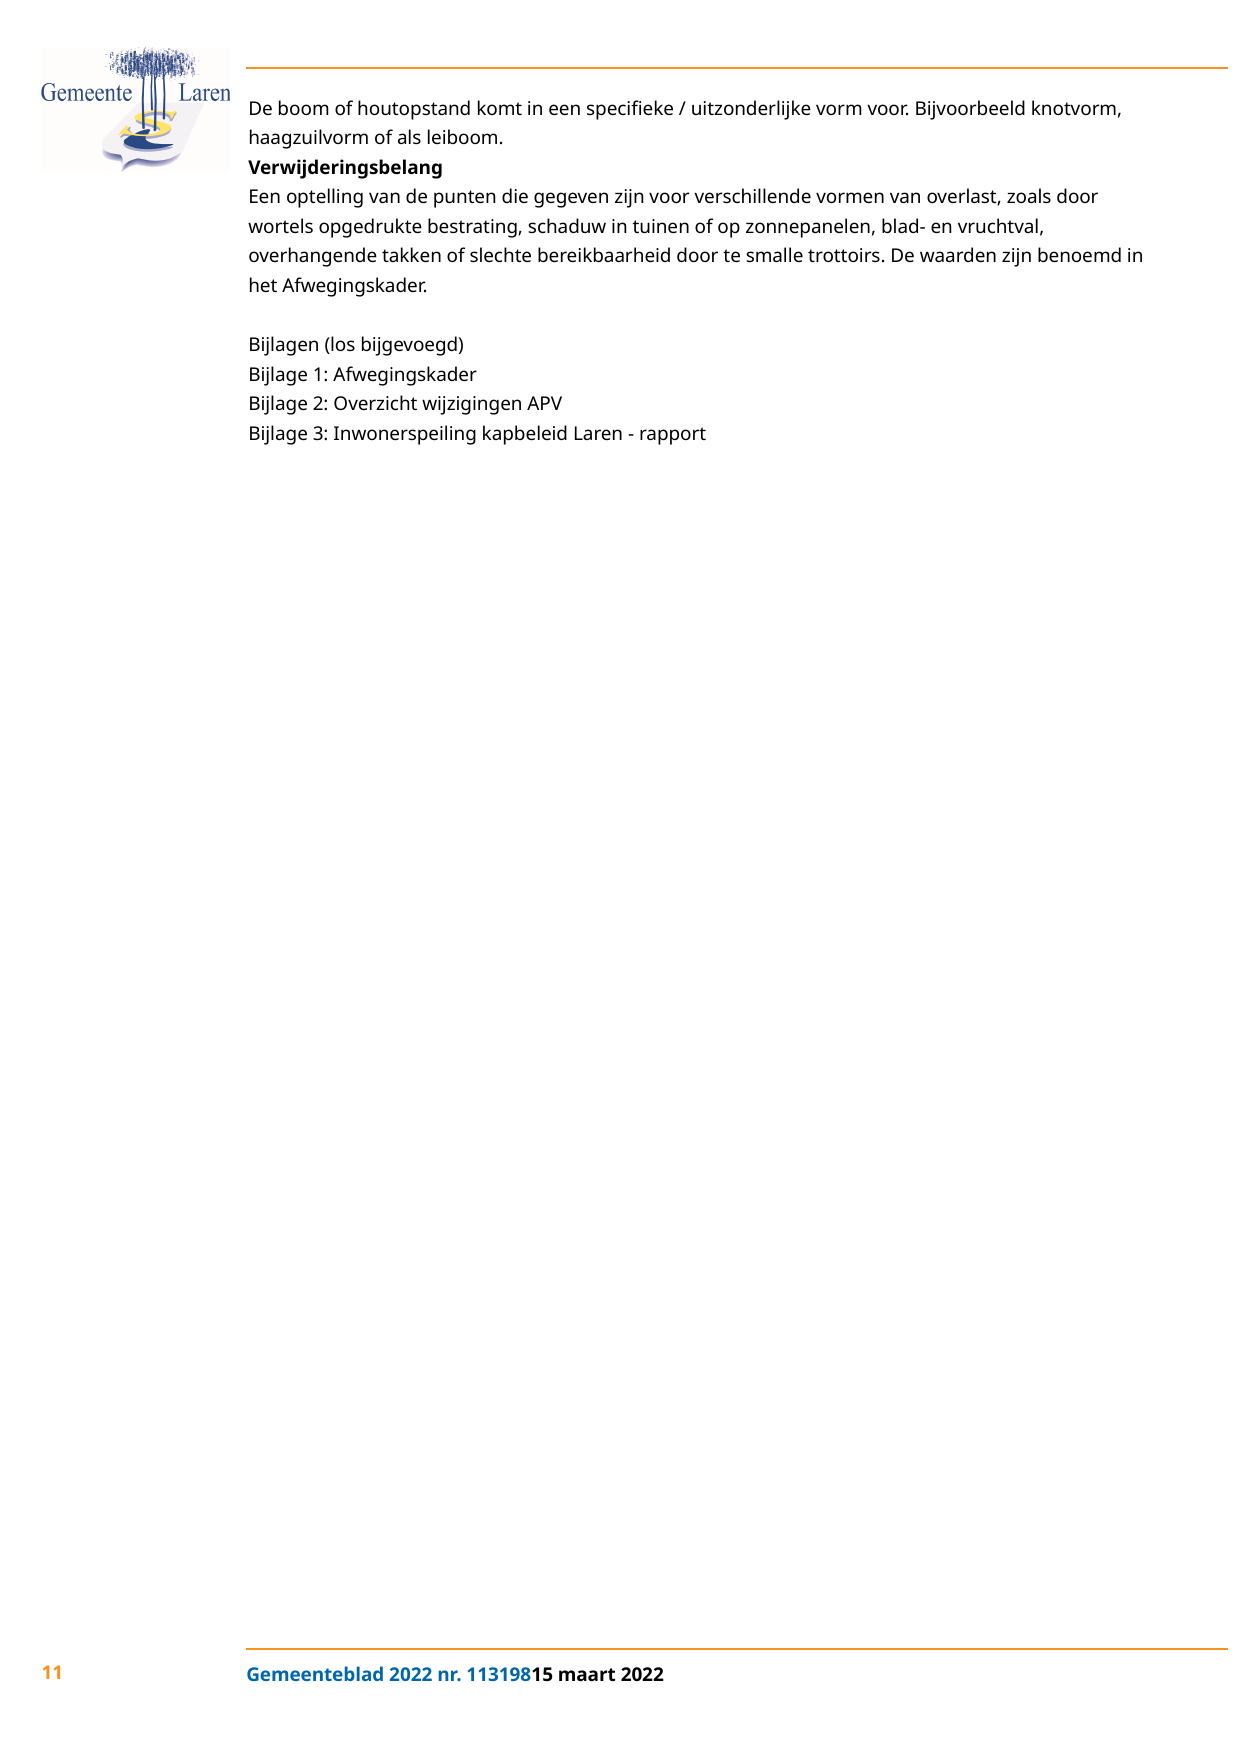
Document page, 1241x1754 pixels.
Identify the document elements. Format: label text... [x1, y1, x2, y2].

text Een optelling van de punten die gegeven zijn voor verschillende vormen van overlast, zoals door wortels opgedrukte bestrating, schaduw in tuinen of op zonnepanelen, blad- en vruchtval, overhangende takken of slechte bereikbaarheid door te smalle trottoirs. De waarden zijn benoemd in het Afwegingskader. [248, 183, 1152, 298]
picture [41, 47, 231, 172]
text Verwijderingsbelang [248, 154, 1152, 180]
text Bijlage 1: Afwegingskader [248, 361, 1152, 387]
text Bijlagen (los bijgevoegd) [248, 331, 1152, 357]
text De boom of houtopstand komt in een specifieke / uitzonderlijke vorm voor. Bijvoorbeeld knotvorm, haagzuilvorm of als leiboom. [248, 95, 1152, 150]
text Bijlage 3: Inwonerspeiling kapbeleid Laren - rapport [248, 420, 1152, 446]
text Bijlage 2: Overzicht wijzigingen APV [248, 391, 1152, 416]
